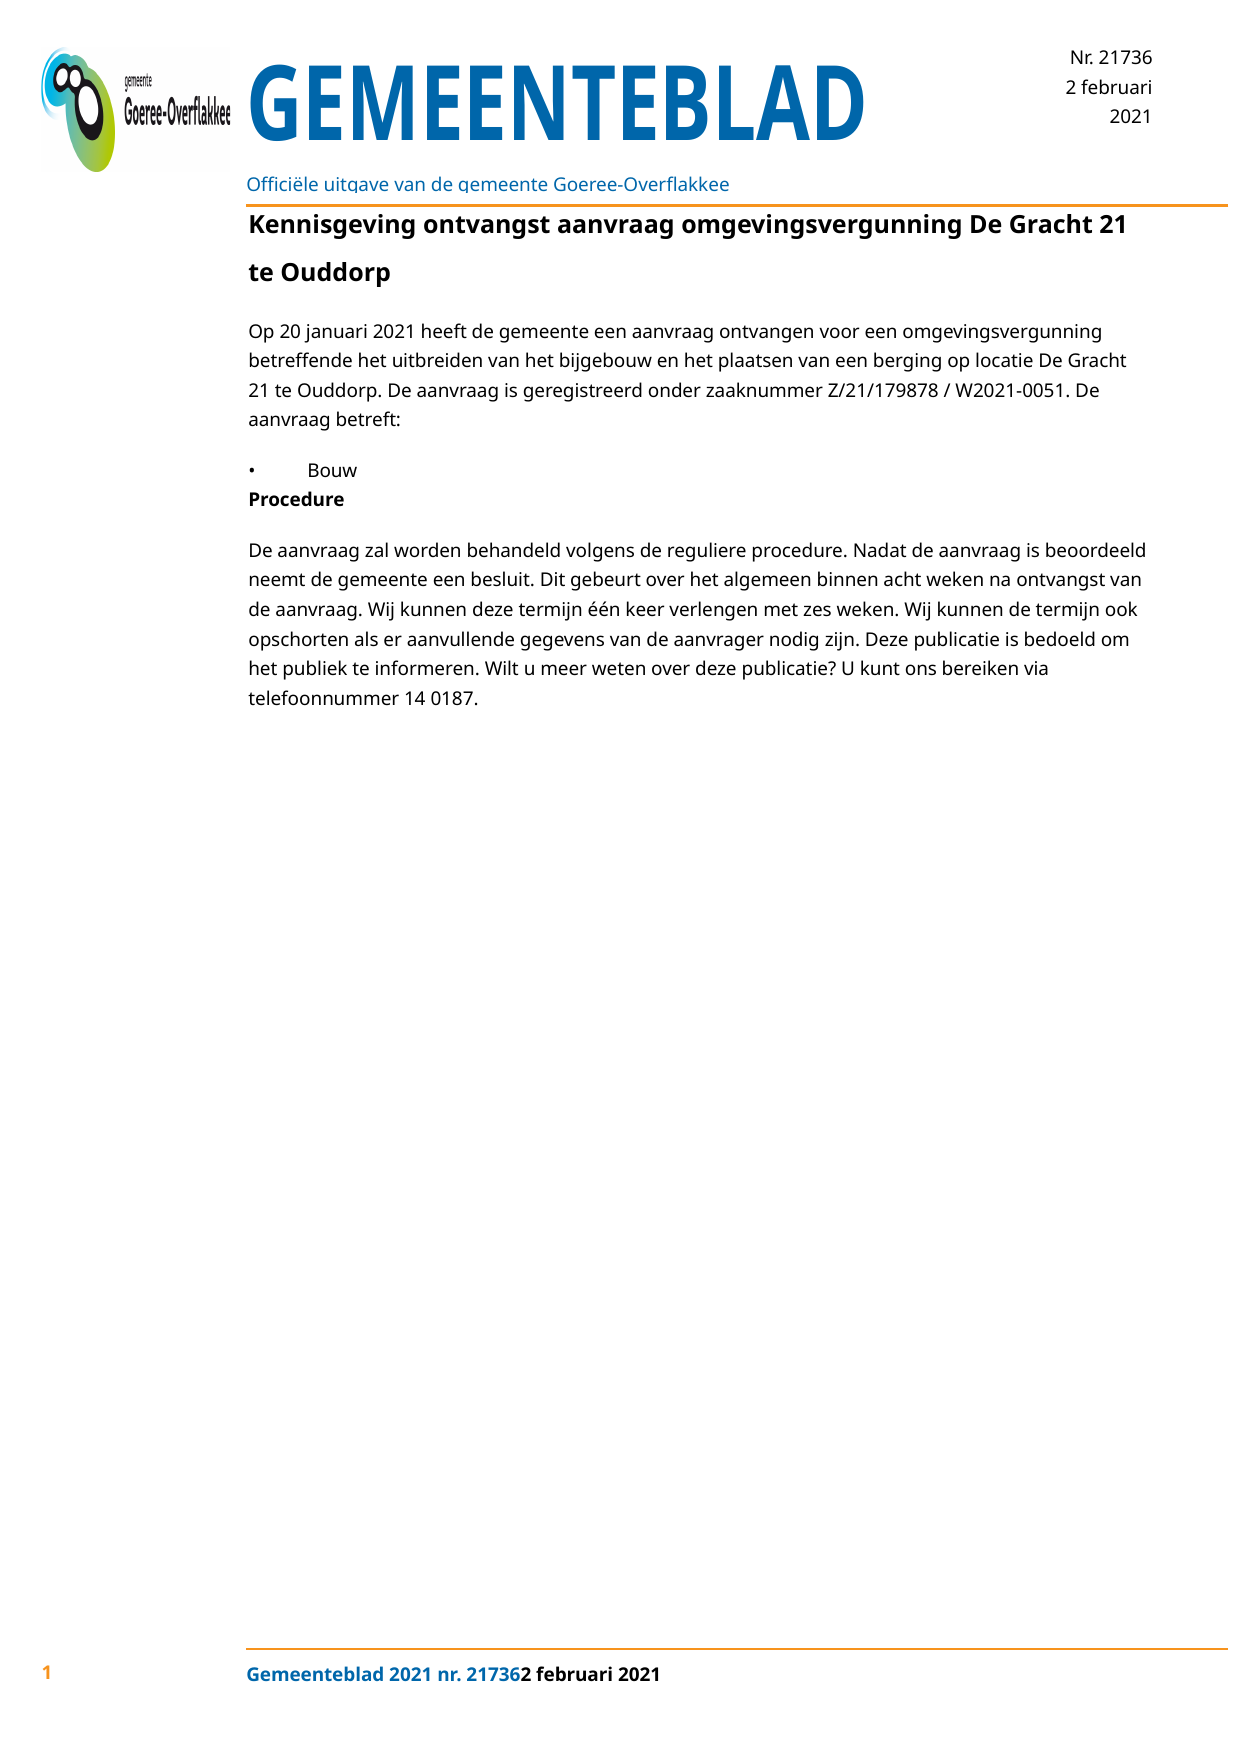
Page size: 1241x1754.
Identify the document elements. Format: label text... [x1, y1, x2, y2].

text Op 20 januari 2021 heeft de gemeente een aanvraag ontvangen voor een omgevingsvergunning betreffende het uitbreiden van het bijgebouw en het plaatsen van een berging op locatie De Gracht 21 te Ouddorp. De aanvraag is geregistreerd onder zaaknummer Z/21/179878 / W2021-0051. De aanvraag betreft: [248, 318, 1152, 432]
text Kennisgeving ontvangst aanvraag omgevingsvergunning De Gracht 21 te Ouddorp [248, 207, 1152, 288]
picture [41, 47, 231, 172]
list Bouw [248, 457, 1152, 483]
text De aanvraag zal worden behandeld volgens de reguliere procedure. Nadat de aanvraag is beoordeeld neemt de gemeente een besluit. Dit gebeurt over het algemeen binnen acht weken na ontvangst van de aanvraag. Wij kunnen deze termijn één keer verlengen met zes weken. Wij kunnen de termijn ook opschorten als er aanvullende gegevens van de aanvrager nodig zijn. Deze publicatie is bedoeld om het publiek te informeren. Wilt u meer weten over deze publicatie? U kunt ons bereiken via telefoonnummer 14 0187. [248, 537, 1152, 711]
text Procedure [248, 487, 1152, 512]
